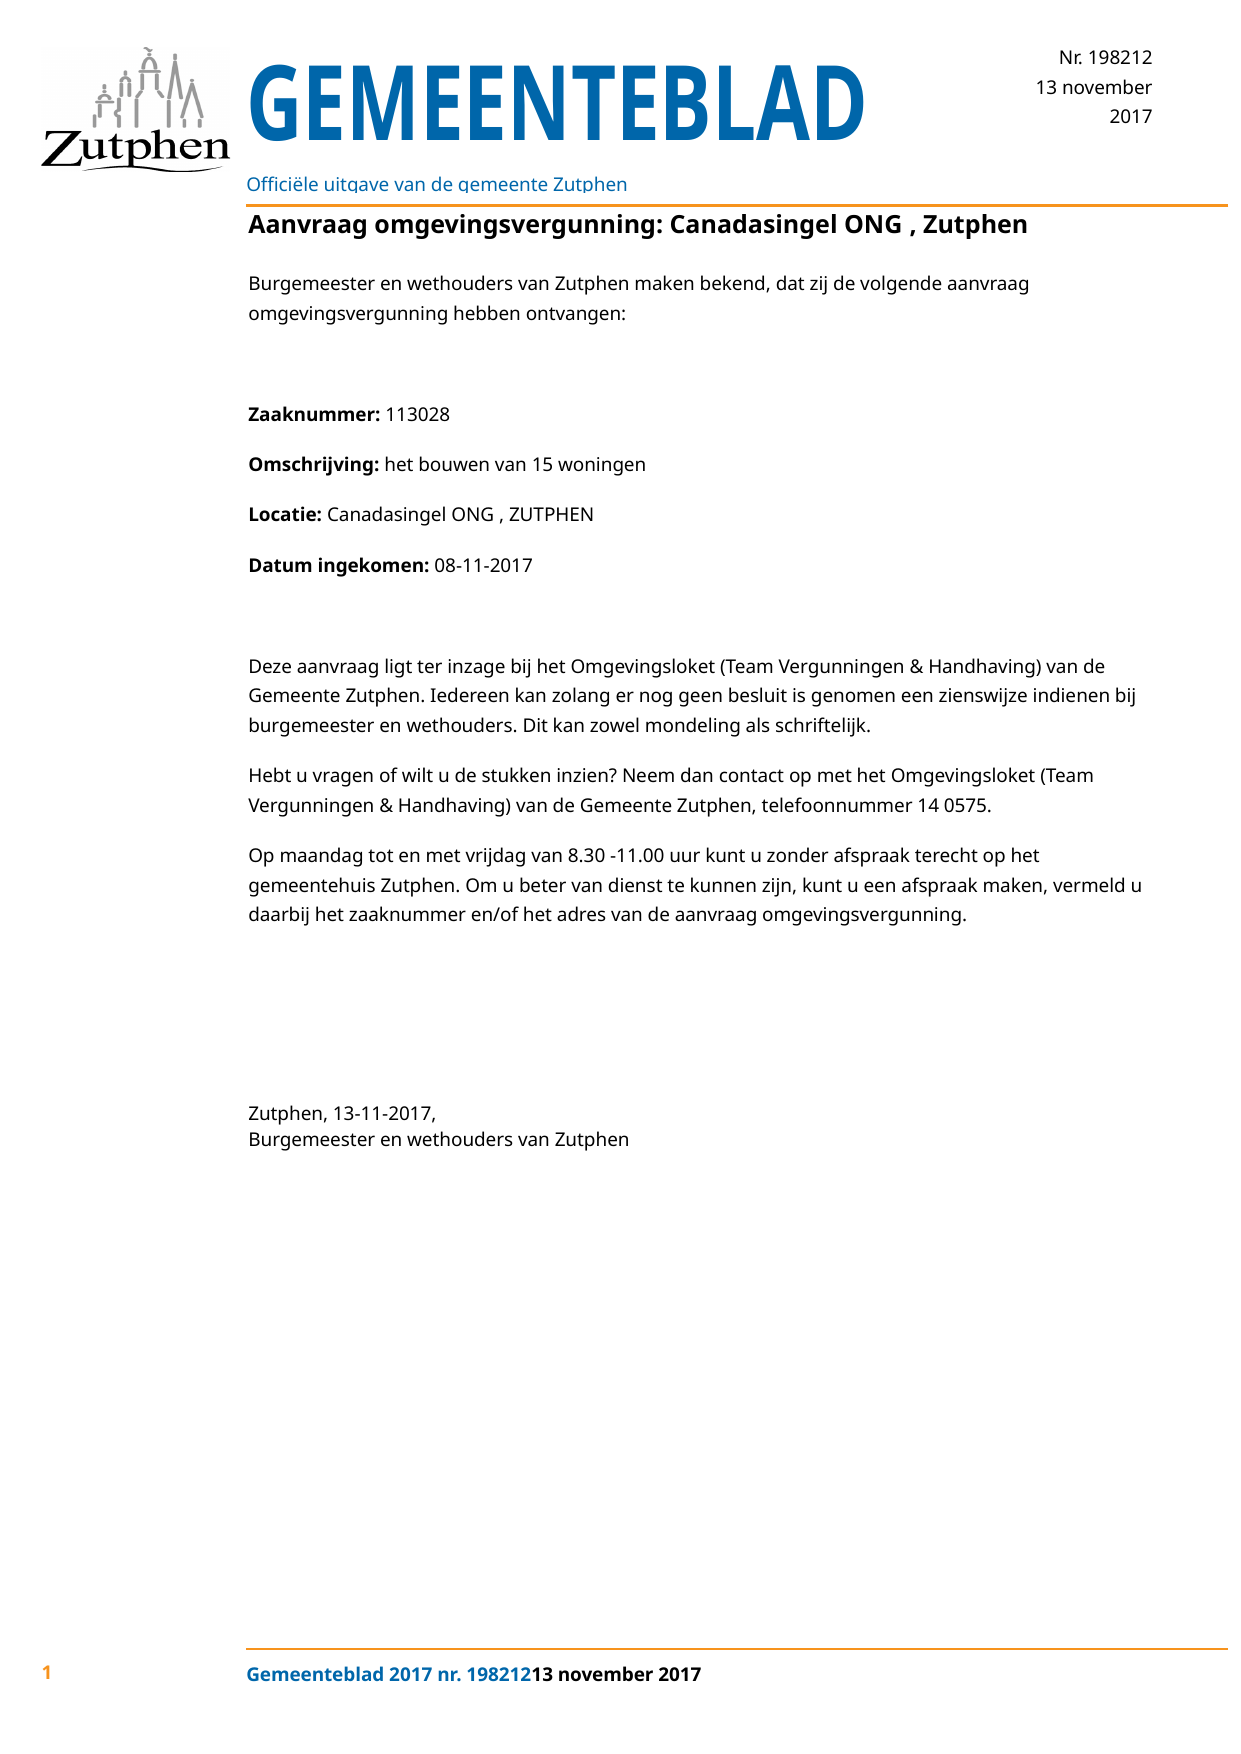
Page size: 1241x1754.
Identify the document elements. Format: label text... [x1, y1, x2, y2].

text Burgemeester en wethouders van Zutphen maken bekend, dat zij de volgende aanvraag omgevingsvergunning hebben ontvangen: [248, 270, 1152, 326]
text Hebt u vragen of wilt u de stukken inzien? Neem dan contact op met het Omgevingsloket (Team Vergunningen & Handhaving) van de Gemeente Zutphen, telefoonnummer 14 0575. [248, 762, 1152, 818]
text Omschrijving: het bouwen van 15 woningen [248, 451, 1152, 477]
text Burgemeester en wethouders van Zutphen [248, 1126, 1152, 1152]
text Zaaknummer: 113028 [248, 401, 1152, 426]
text Op maandag tot en met vrijdag van 8.30 -11.00 uur kunt u zonder afspraak terecht op het gemeentehuis Zutphen. Om u beter van dienst te kunnen zijn, kunt u een afspraak maken, vermeld u daarbij het zaaknummer en/of het adres van de aanvraag omgevingsvergunning. [248, 842, 1152, 927]
picture [41, 47, 231, 172]
text Deze aanvraag ligt ter inzage bij het Omgevingsloket (Team Vergunningen & Handhaving) van de Gemeente Zutphen. Iedereen kan zolang er nog geen besluit is genomen een zienswijze indienen bij burgemeester en wethouders. Dit kan zowel mondeling als schriftelijk. [248, 653, 1152, 738]
text Zutphen, 13-11-2017, [248, 1101, 1152, 1126]
text Locatie: Canadasingel ONG , ZUTPHEN [248, 502, 1152, 527]
text Aanvraag omgevingsvergunning: Canadasingel ONG , Zutphen [248, 207, 1152, 241]
text Datum ingekomen: 08-11-2017 [248, 552, 1152, 578]
